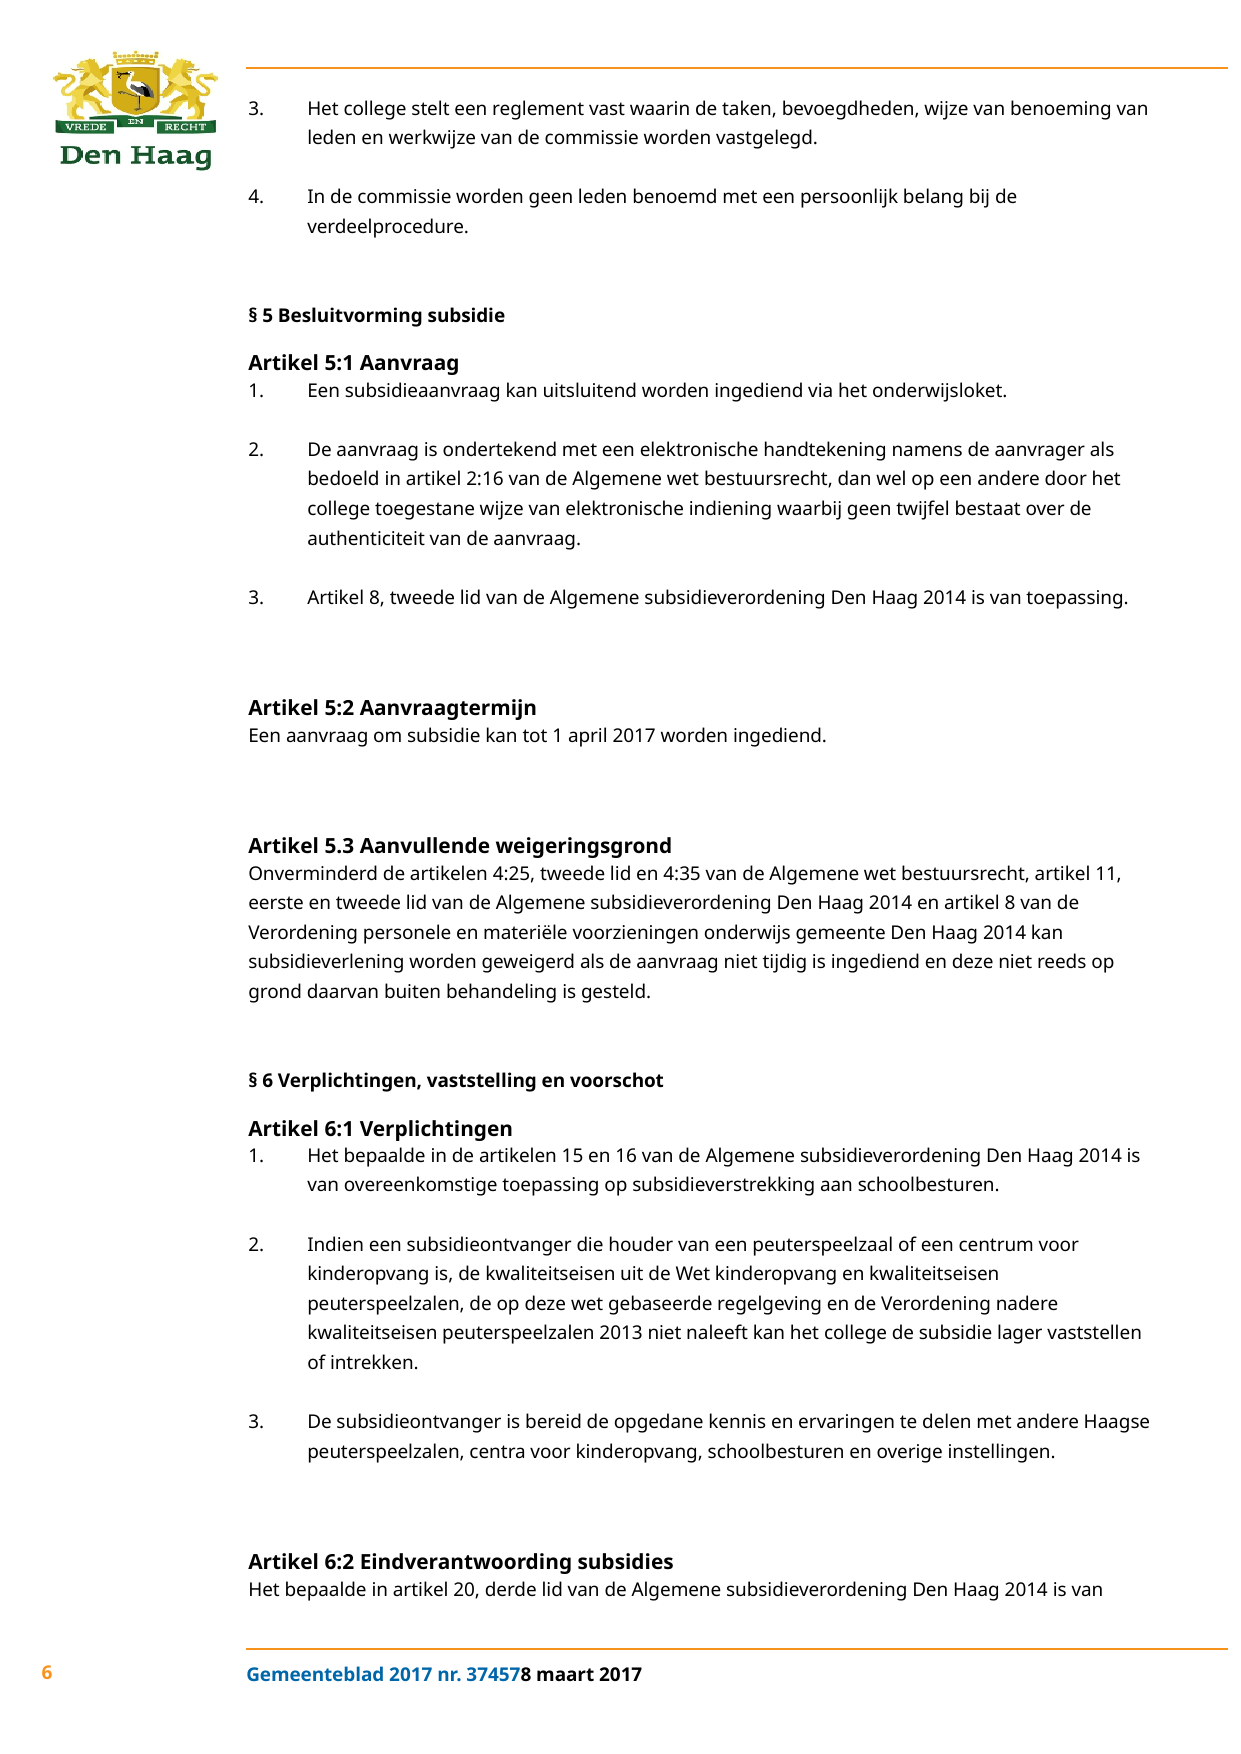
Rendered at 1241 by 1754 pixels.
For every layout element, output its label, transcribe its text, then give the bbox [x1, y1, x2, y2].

list Een subsidieaanvraag kan uitsluitend worden ingediend via het onderwijsloket. [248, 377, 1152, 403]
list De aanvraag is ondertekend met een elektronische handtekening namens de aanvrager als bedoeld in artikel 2:16 van de Algemene wet bestuursrecht, dan wel op een andere door het college toegestane wijze van elektronische indiening waarbij geen twijfel bestaat over de authenticiteit van de aanvraag. [248, 436, 1152, 551]
list Indien een subsidieontvanger die houder van een peuterspeelzaal of een centrum voor kinderopvang is, de kwaliteitseisen uit de Wet kinderopvang en kwaliteitseisen peuterspeelzalen, de op deze wet gebaseerde regelgeving en de Verordening nadere kwaliteitseisen peuterspeelzalen 2013 niet naleeft kan het college de subsidie lager vaststellen of intrekken. [248, 1231, 1152, 1375]
list Artikel 8, tweede lid van de Algemene subsidieverordening Den Haag 2014 is van toepassing. [248, 584, 1152, 610]
text Artikel 5.3 Aanvullende weigeringsgrond [248, 832, 1152, 860]
text § 5 Besluitvorming subsidie [248, 302, 1152, 328]
list De subsidieontvanger is bereid de opgedane kennis en ervaringen te delen met andere Haagse peuterspeelzalen, centra voor kinderopvang, schoolbesturen en overige instellingen. [248, 1408, 1152, 1464]
text § 6 Verplichtingen, vaststelling en voorschot [248, 1067, 1152, 1093]
text Artikel 6:1 Verplichtingen [248, 1114, 1152, 1142]
text Onverminderd de artikelen 4:25, tweede lid en 4:35 van de Algemene wet bestuursrecht, artikel 11, eerste en tweede lid van de Algemene subsidieverordening Den Haag 2014 en artikel 8 van de Verordening personele en materiële voorzieningen onderwijs gemeente Den Haag 2014 kan subsidieverlening worden geweigerd als de aanvraag niet tijdig is ingediend en deze niet reeds op grond daarvan buiten behandeling is gesteld. [248, 860, 1152, 1004]
list Het bepaalde in de artikelen 15 en 16 van de Algemene subsidieverordening Den Haag 2014 is van overeenkomstige toepassing op subsidieverstrekking aan schoolbesturen. [248, 1142, 1152, 1197]
text Artikel 6:2 Eindverantwoording subsidies [248, 1547, 1152, 1576]
text Het bepaalde in artikel 20, derde lid van de Algemene subsidieverordening Den Haag 2014 is van [248, 1576, 1152, 1602]
list Het college stelt een reglement vast waarin de taken, bevoegdheden, wijze van benoeming van leden en werkwijze van de commissie worden vastgelegd. [248, 95, 1152, 150]
list In de commissie worden geen leden benoemd met een persoonlijk belang bij de verdeelprocedure. [248, 183, 1152, 239]
text Artikel 5:1 Aanvraag [248, 348, 1152, 377]
text Een aanvraag om subsidie kan tot 1 april 2017 worden ingediend. [248, 722, 1152, 748]
picture [41, 47, 231, 172]
text Artikel 5:2 Aanvraagtermijn [248, 693, 1152, 722]
